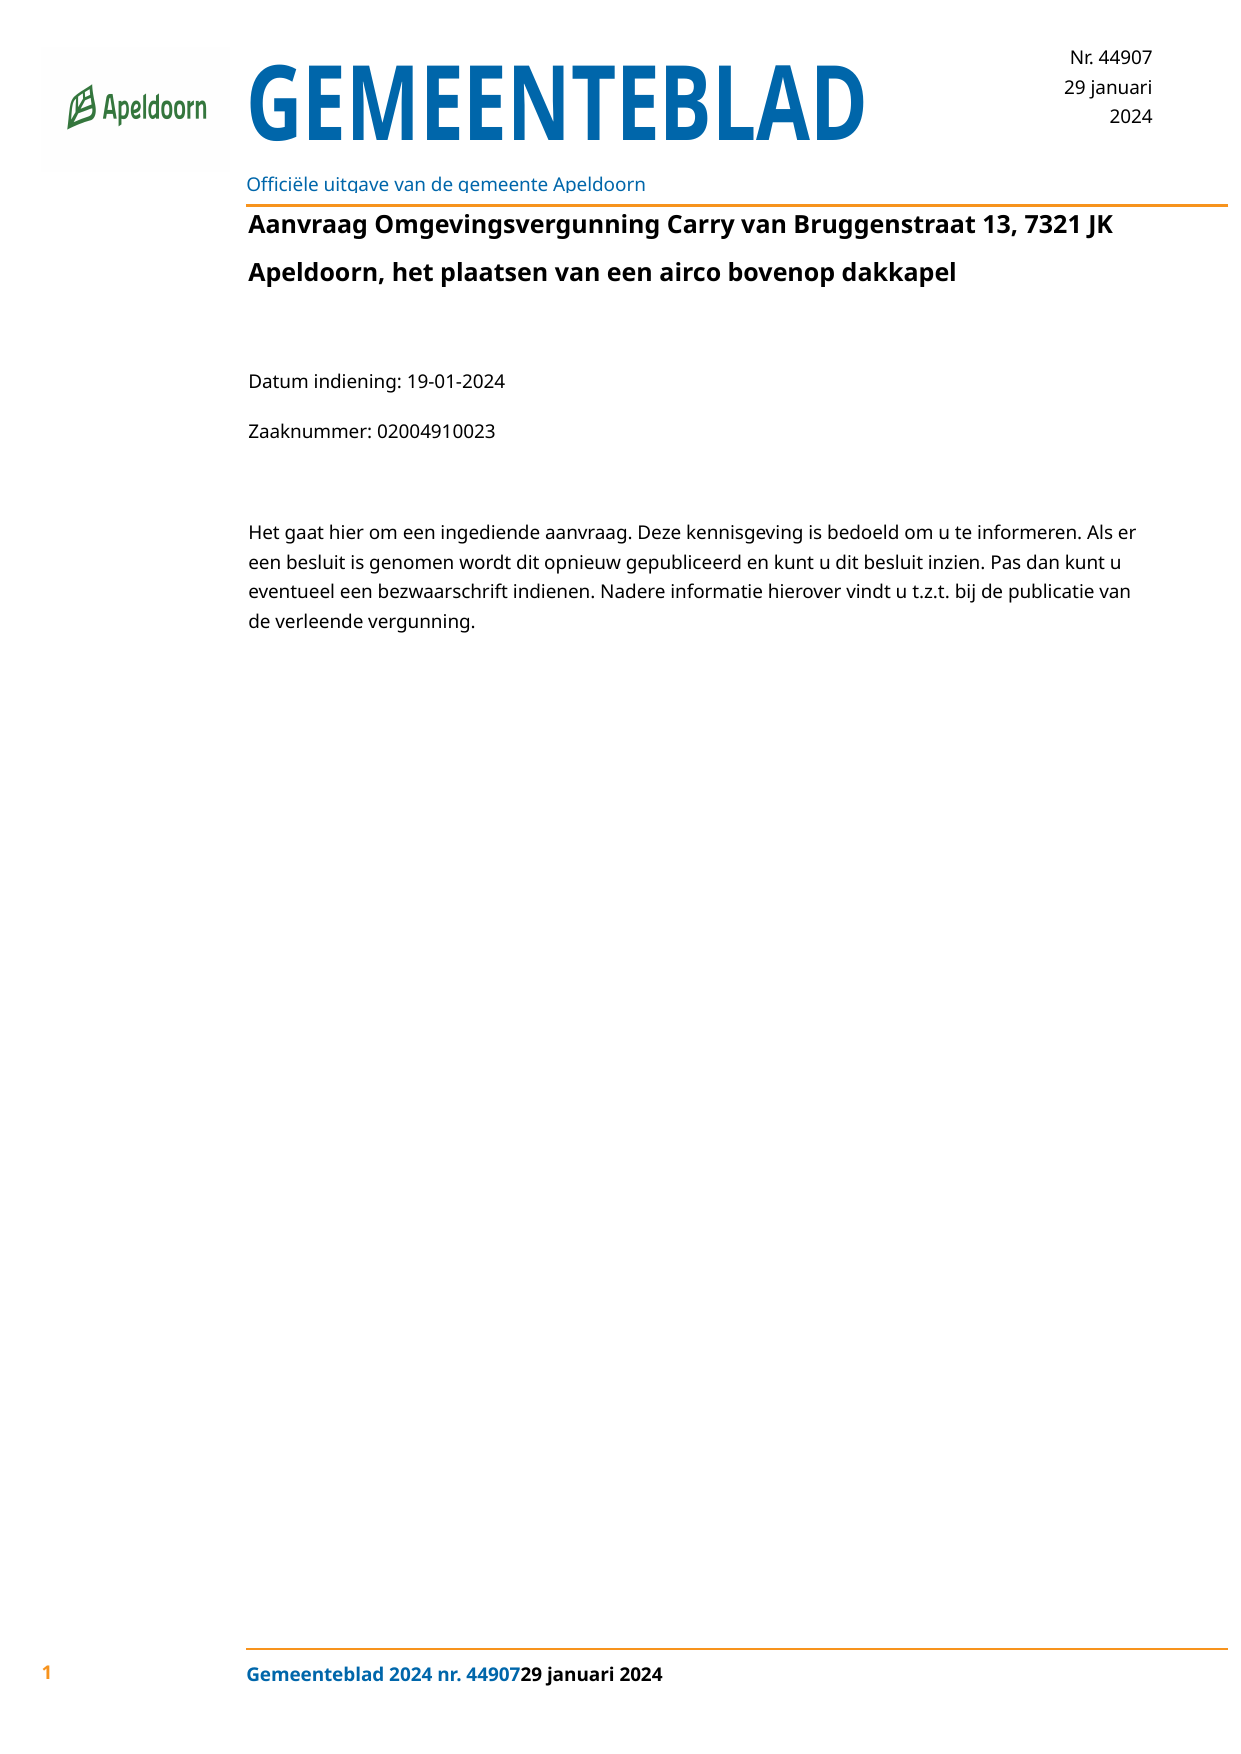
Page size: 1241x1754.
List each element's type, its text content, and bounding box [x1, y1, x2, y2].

text Zaaknummer: 02004910023 [248, 419, 1152, 444]
picture [41, 47, 231, 172]
text Aanvraag Omgevingsvergunning Carry van Bruggenstraat 13, 7321 JK Apeldoorn, het plaatsen van een airco bovenop dakkapel [248, 207, 1152, 288]
text Datum indiening: 19-01-2024 [248, 368, 1152, 394]
text Het gaat hier om een ingediende aanvraag. Deze kennisgeving is bedoeld om u te informeren. Als er een besluit is genomen wordt dit opnieuw gepubliceerd en kunt u dit besluit inzien. Pas dan kunt u eventueel een bezwaarschrift indienen. Nadere informatie hierover vindt u t.z.t. bij de publicatie van de verleende vergunning. [248, 519, 1152, 634]
